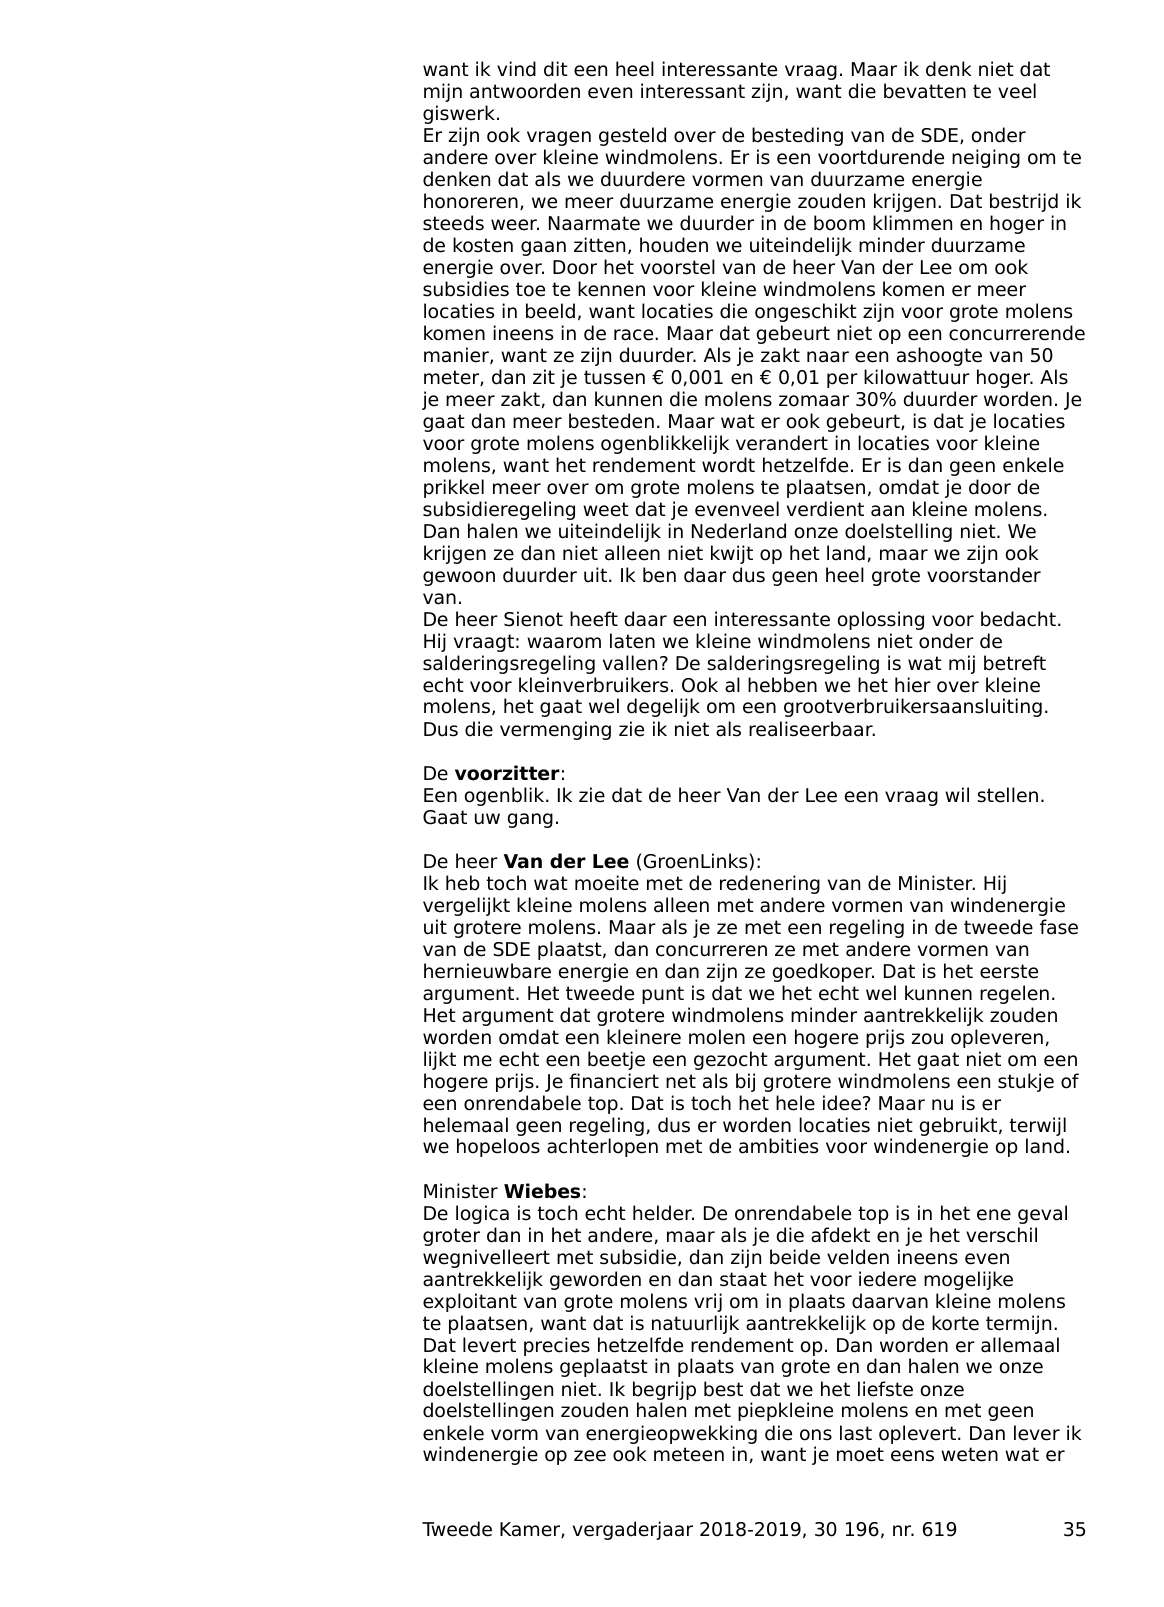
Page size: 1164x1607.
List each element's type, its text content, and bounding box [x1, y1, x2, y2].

text want ik vind dit een heel interessante vraag. Maar ik denk niet dat mijn antwoorden even interessant zijn, want die bevatten te veel giswerk. [422, 59, 1087, 125]
text Een ogenblik. Ik zie dat de heer Van der Lee een vraag wil stellen. Gaat uw gang. [422, 784, 1087, 828]
text De heer Sienot heeft daar een interessante oplossing voor bedacht. Hij vraagt: waarom laten we kleine windmolens niet onder de salderingsregeling vallen? De salderingsregeling is wat mij betreft echt voor kleinverbruikers. Ook al hebben we het hier over kleine molens, het gaat wel degelijk om een grootverbruikersaansluiting. Dus die vermenging zie ik niet als realiseerbaar. [422, 608, 1087, 740]
text De voorzitter: [422, 763, 1087, 784]
text De heer Van der Lee (GroenLinks): [422, 851, 1087, 873]
text Er zijn ook vragen gesteld over de besteding van de SDE, onder andere over kleine windmolens. Er is een voortdurende neiging om te denken dat als we duurdere vormen van duurzame energie honoreren, we meer duurzame energie zouden krijgen. Dat bestrijd ik steeds weer. Naarmate we duurder in de boom klimmen en hoger in de kosten gaan zitten, houden we uiteindelijk minder duurzame energie over. Door het voorstel van de heer Van der Lee om ook subsidies toe te kennen voor kleine windmolens komen er meer locaties in beeld, want locaties die ongeschikt zijn voor grote molens komen ineens in de race. Maar dat gebeurt niet op een concurrerende manier, want ze zijn duurder. Als je zakt naar een ashoogte van 50 meter, dan zit je tussen € 0,001 en € 0,01 per kilowattuur hoger. Als je meer zakt, dan kunnen die molens zomaar 30% duurder worden. Je gaat dan meer besteden. Maar wat er ook gebeurt, is dat je locaties voor grote molens ogenblikkelijk verandert in locaties voor kleine molens, want het rendement wordt hetzelfde. Er is dan geen enkele prikkel meer over om grote molens te plaatsen, omdat je door de subsidieregeling weet dat je evenveel verdient aan kleine molens. Dan halen we uiteindelijk in Nederland onze doelstelling niet. We krijgen ze dan niet alleen niet kwijt op het land, maar we zijn ook gewoon duurder uit. Ik ben daar dus geen heel grote voorstander van. [422, 125, 1087, 608]
text Minister Wiebes: [422, 1181, 1087, 1203]
text De logica is toch echt helder. De onrendabele top is in het ene geval groter dan in het andere, maar als je die afdekt en je het verschil wegnivelleert met subsidie, dan zijn beide velden ineens even aantrekkelijk geworden en dan staat het voor iedere mogelijke exploitant van grote molens vrij om in plaats daarvan kleine molens te plaatsen, want dat is natuurlijk aantrekkelijk op de korte termijn. Dat levert precies hetzelfde rendement op. Dan worden er allemaal kleine molens geplaatst in plaats van grote en dan halen we onze doelstellingen niet. Ik begrijp best dat we het liefste onze doelstellingen zouden halen met piepkleine molens en met geen enkele vorm van energieopwekking die ons last oplevert. Dan lever ik windenergie op zee ook meteen in, want je moet eens weten wat er [422, 1203, 1087, 1466]
text Ik heb toch wat moeite met de redenering van de Minister. Hij vergelijkt kleine molens alleen met andere vormen van windenergie uit grotere molens. Maar als je ze met een regeling in de tweede fase van de SDE plaatst, dan concurreren ze met andere vormen van hernieuwbare energie en dan zijn ze goedkoper. Dat is het eerste argument. Het tweede punt is dat we het echt wel kunnen regelen. Het argument dat grotere windmolens minder aantrekkelijk zouden worden omdat een kleinere molen een hogere prijs zou opleveren, lijkt me echt een beetje een gezocht argument. Het gaat niet om een hogere prijs. Je financiert net als bij grotere windmolens een stukje of een onrendabele top. Dat is toch het hele idee? Maar nu is er helemaal geen regeling, dus er worden locaties niet gebruikt, terwijl we hopeloos achterlopen met de ambities voor windenergie op land. [422, 873, 1087, 1158]
